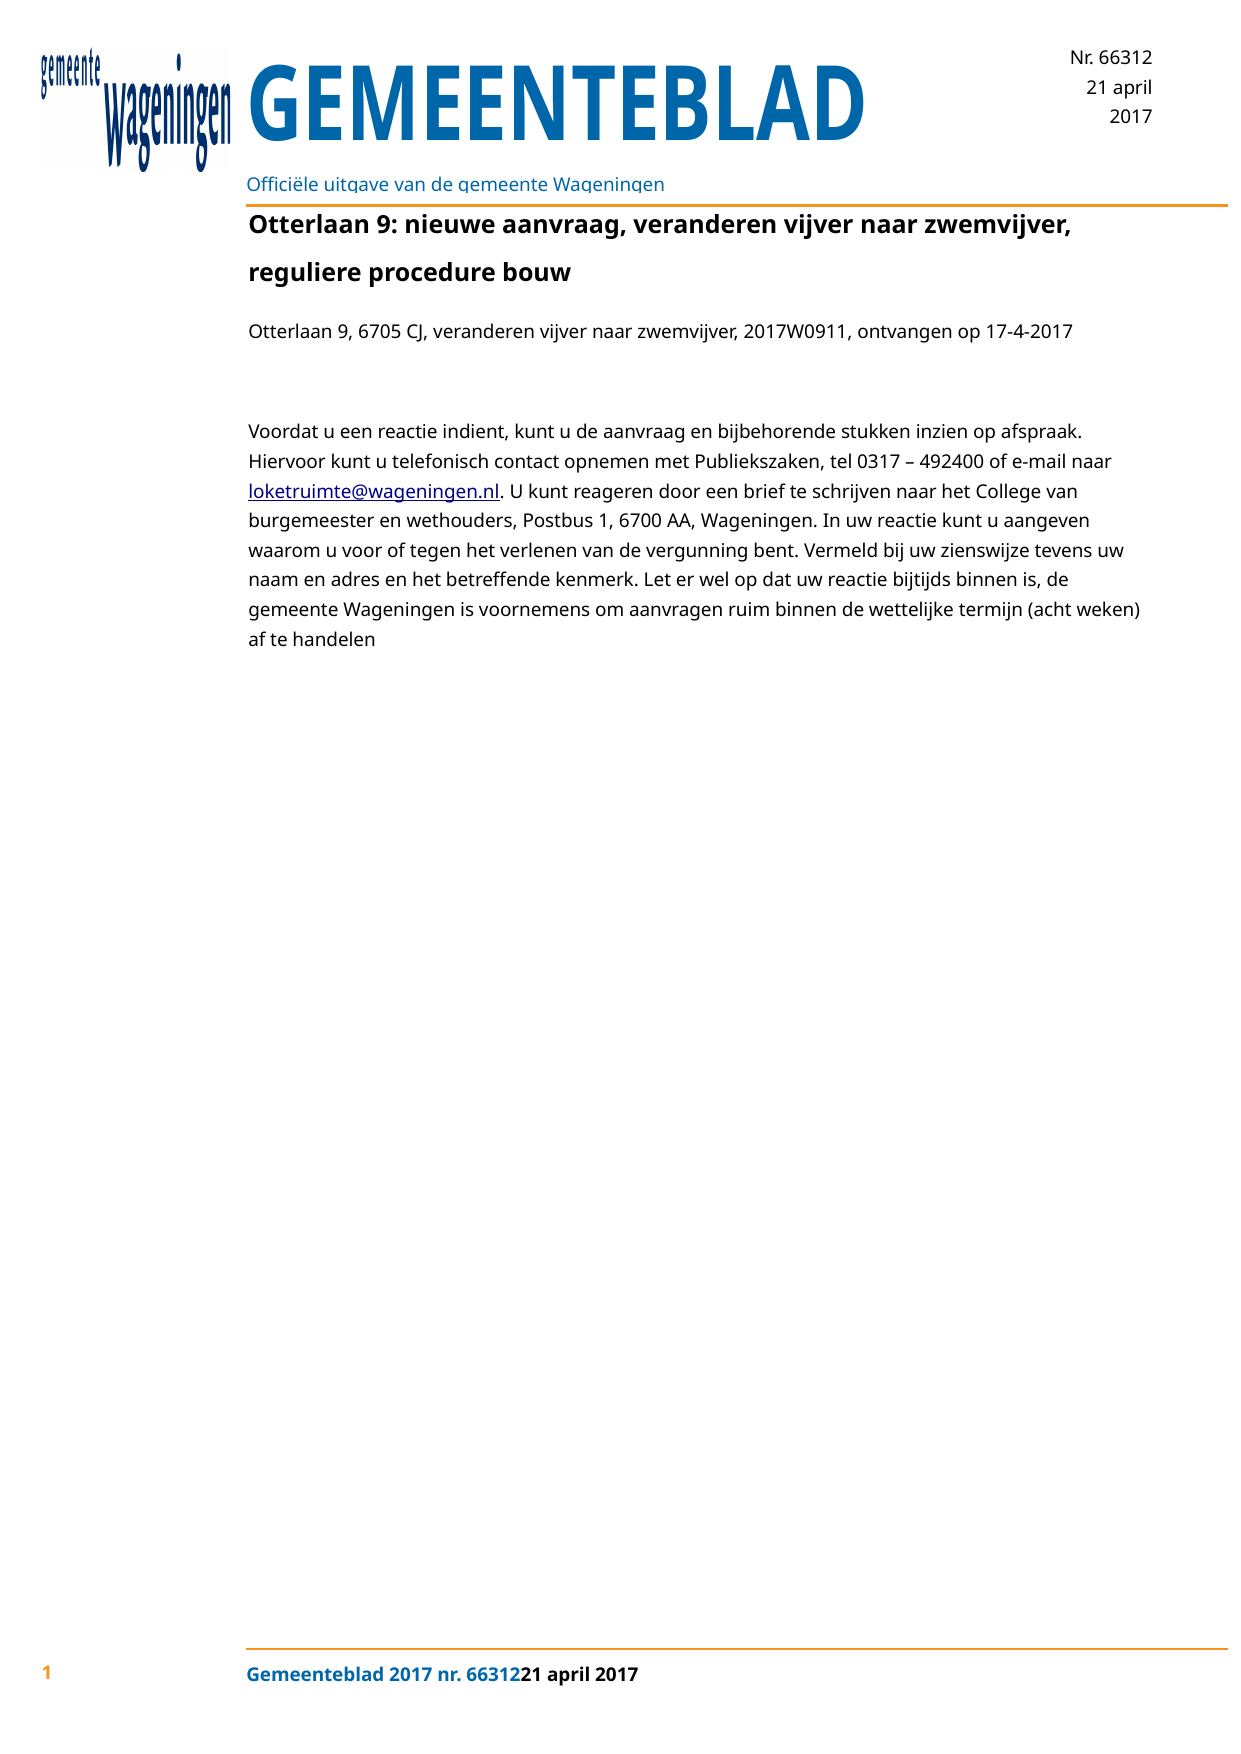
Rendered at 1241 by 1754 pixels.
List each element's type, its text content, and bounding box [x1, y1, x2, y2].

text Otterlaan 9: nieuwe aanvraag, veranderen vijver naar zwemvijver, reguliere procedure bouw [248, 207, 1152, 288]
picture [41, 47, 231, 172]
text Voordat u een reactie indient, kunt u de aanvraag en bijbehorende stukken inzien op afspraak. Hiervoor kunt u telefonisch contact opnemen met Publiekszaken, tel 0317 – 492400 of e-mail naar loketruimte@wageningen.nl. U kunt reageren door een brief te schrijven naar het College van burgemeester en wethouders, Postbus 1, 6700 AA, Wageningen. In uw reactie kunt u aangeven waarom u voor of tegen het verlenen van de vergunning bent. Vermeld bij uw zienswijze tevens uw naam en adres en het betreffende kenmerk. Let er wel op dat uw reactie bijtijds binnen is, de gemeente Wageningen is voornemens om aanvragen ruim binnen de wettelijke termijn (acht weken) af te handelen [248, 419, 1152, 652]
text Otterlaan 9, 6705 CJ, veranderen vijver naar zwemvijver, 2017W0911, ontvangen op 17-4-2017 [248, 318, 1152, 344]
